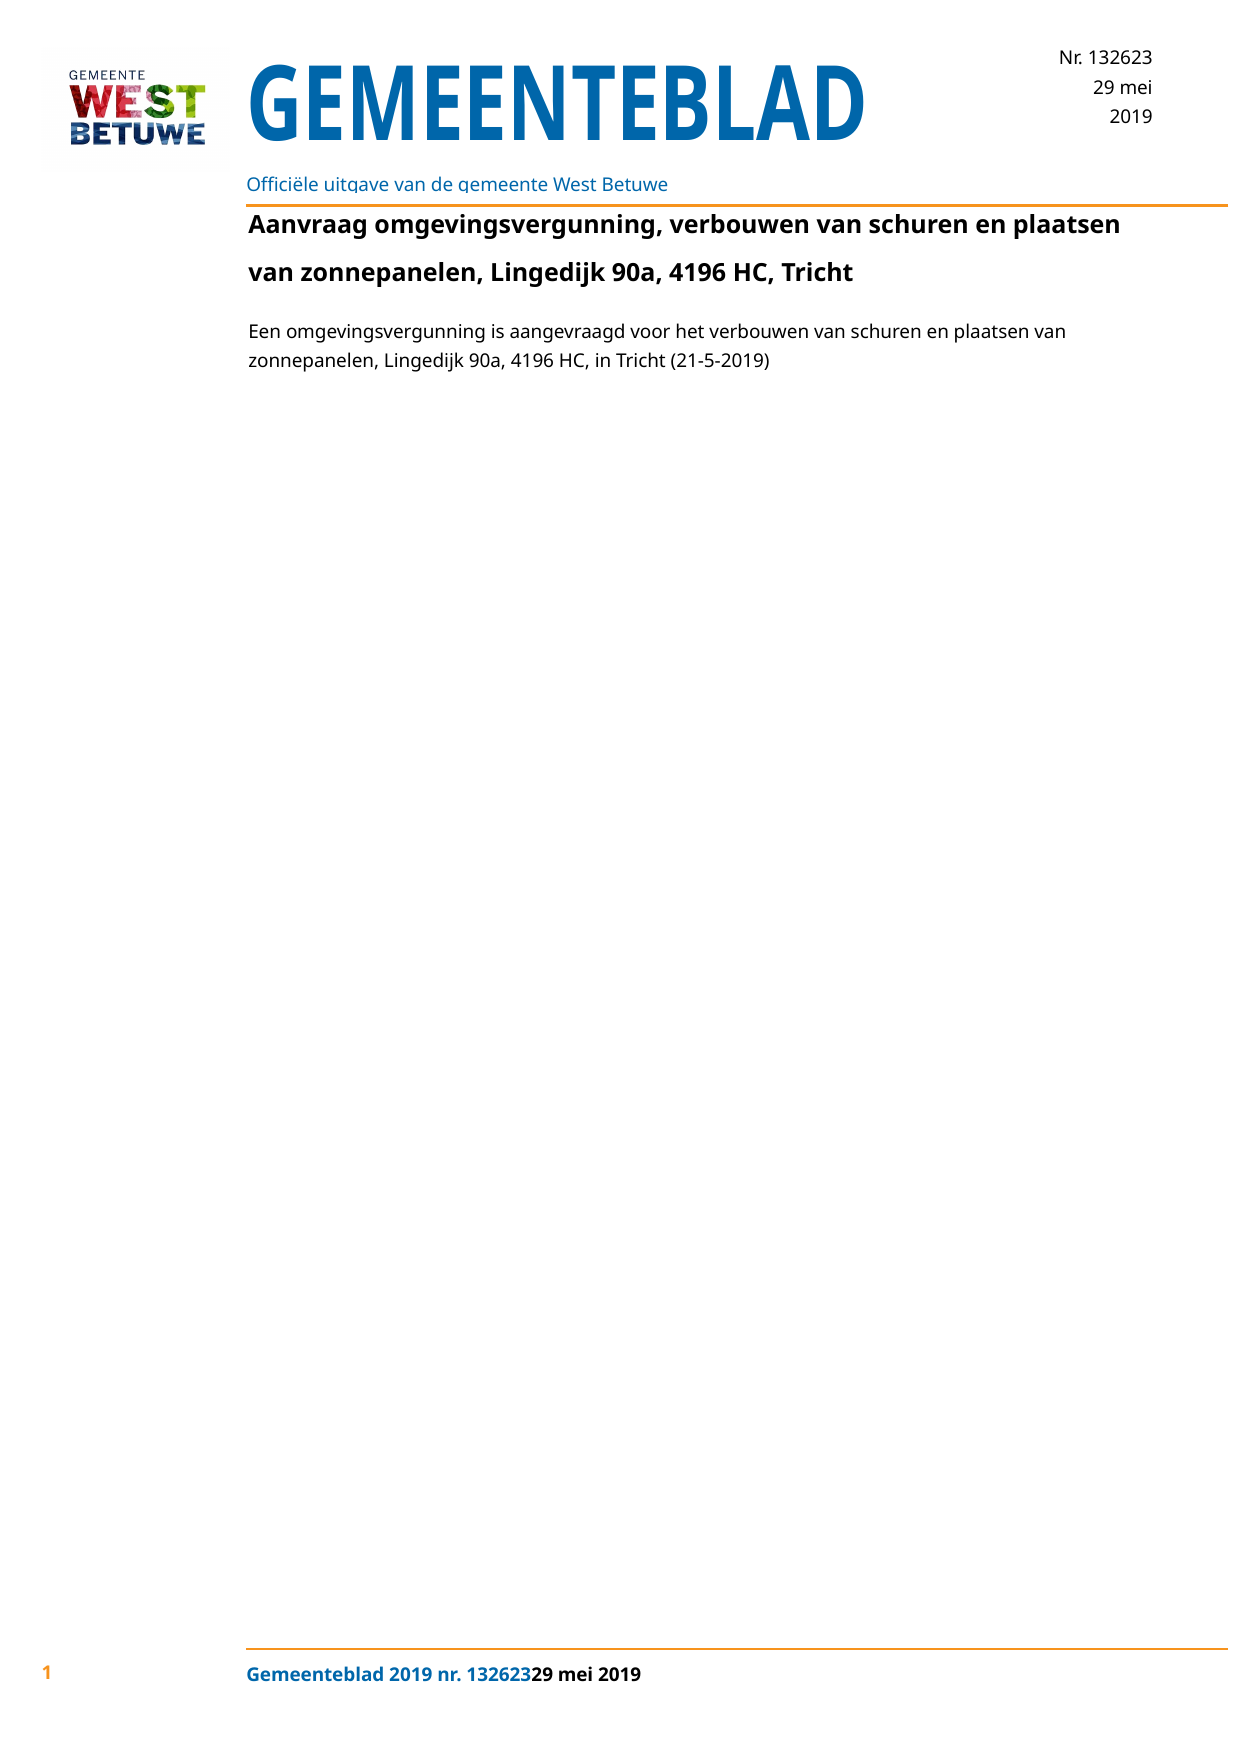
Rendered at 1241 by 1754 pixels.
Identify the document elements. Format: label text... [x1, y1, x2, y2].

picture [41, 47, 231, 172]
text Een omgevingsvergunning is aangevraagd voor het verbouwen van schuren en plaatsen van zonnepanelen, Lingedijk 90a, 4196 HC, in Tricht (21-5-2019) [248, 318, 1152, 373]
text Aanvraag omgevingsvergunning, verbouwen van schuren en plaatsen van zonnepanelen, Lingedijk 90a, 4196 HC, Tricht [248, 207, 1152, 288]
